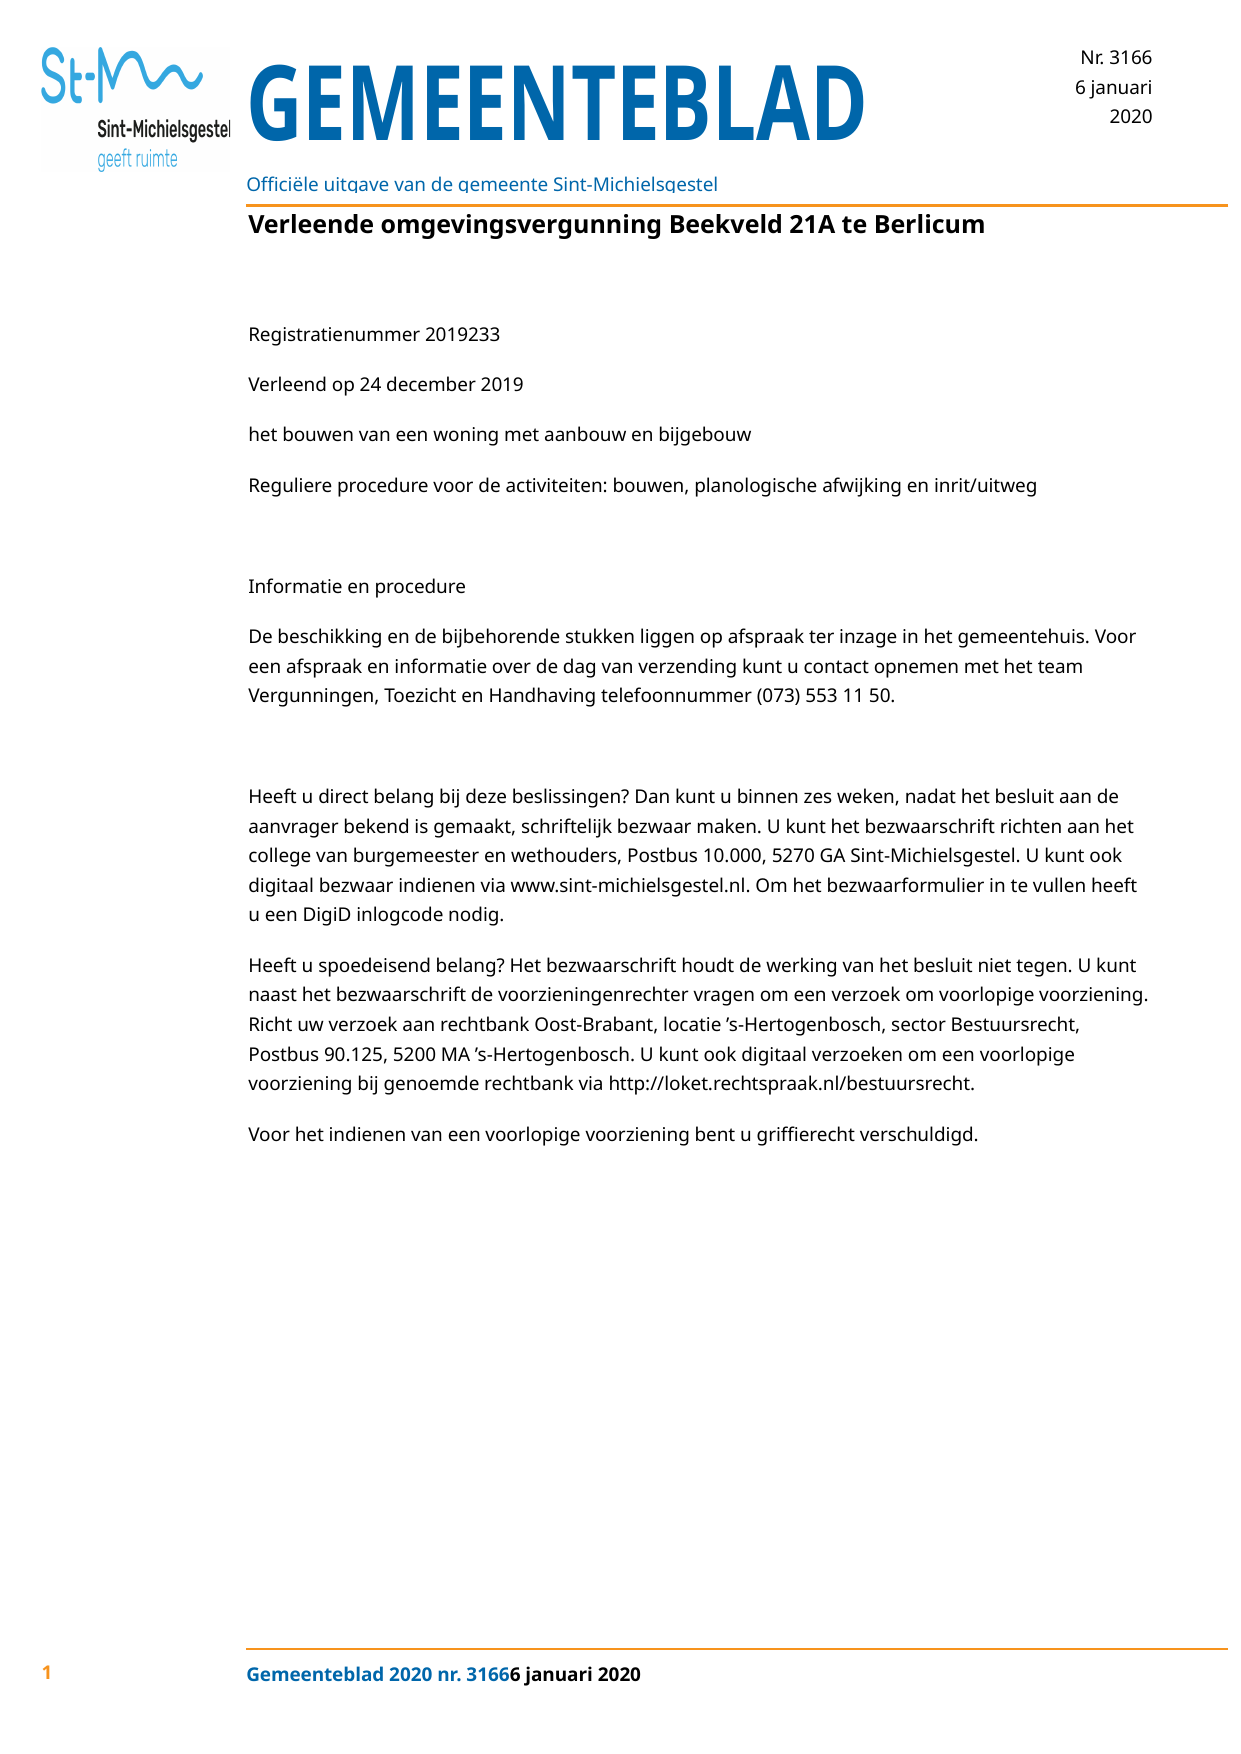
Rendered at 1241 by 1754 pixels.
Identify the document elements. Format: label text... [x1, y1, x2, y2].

picture [41, 47, 231, 172]
text het bouwen van een woning met aanbouw en bijgebouw [248, 422, 1152, 447]
text Informatie en procedure [248, 573, 1152, 598]
text Registratienummer 2019233 [248, 321, 1152, 346]
text Reguliere procedure voor de activiteiten: bouwen, planologische afwijking en inrit/uitweg [248, 472, 1152, 498]
text Verleende omgevingsvergunning Beekveld 21A te Berlicum [248, 207, 1152, 241]
text De beschikking en de bijbehorende stukken liggen op afspraak ter inzage in het gemeentehuis. Voor een afspraak en informatie over de dag van verzending kunt u contact opnemen met het team Vergunningen, Toezicht en Handhaving telefoonnummer (073) 553 11 50. [248, 623, 1152, 708]
text Heeft u spoedeisend belang? Het bezwaarschrift houdt de werking van het besluit niet tegen. U kunt naast het bezwaarschrift de voorzieningenrechter vragen om een verzoek om voorlopige voorziening. Richt uw verzoek aan rechtbank Oost-Brabant, locatie ’s-Hertogenbosch, sector Bestuursrecht, Postbus 90.125, 5200 MA ’s-Hertogenbosch. U kunt ook digitaal verzoeken om een voorlopige voorziening bij genoemde rechtbank via http://loket.rechtspraak.nl/bestuursrecht. [248, 952, 1152, 1096]
text Verleend op 24 december 2019 [248, 371, 1152, 397]
text Heeft u direct belang bij deze beslissingen? Dan kunt u binnen zes weken, nadat het besluit aan de aanvrager bekend is gemaakt, schriftelijk bezwaar maken. U kunt het bezwaarschrift richten aan het college van burgemeester en wethouders, Postbus 10.000, 5270 GA Sint-Michielsgestel. U kunt ook digitaal bezwaar indienen via www.sint-michielsgestel.nl. Om het bezwaarformulier in te vullen heeft u een DigiD inlogcode nodig. [248, 783, 1152, 927]
text Voor het indienen van een voorlopige voorziening bent u griffierecht verschuldigd. [248, 1121, 1152, 1146]
